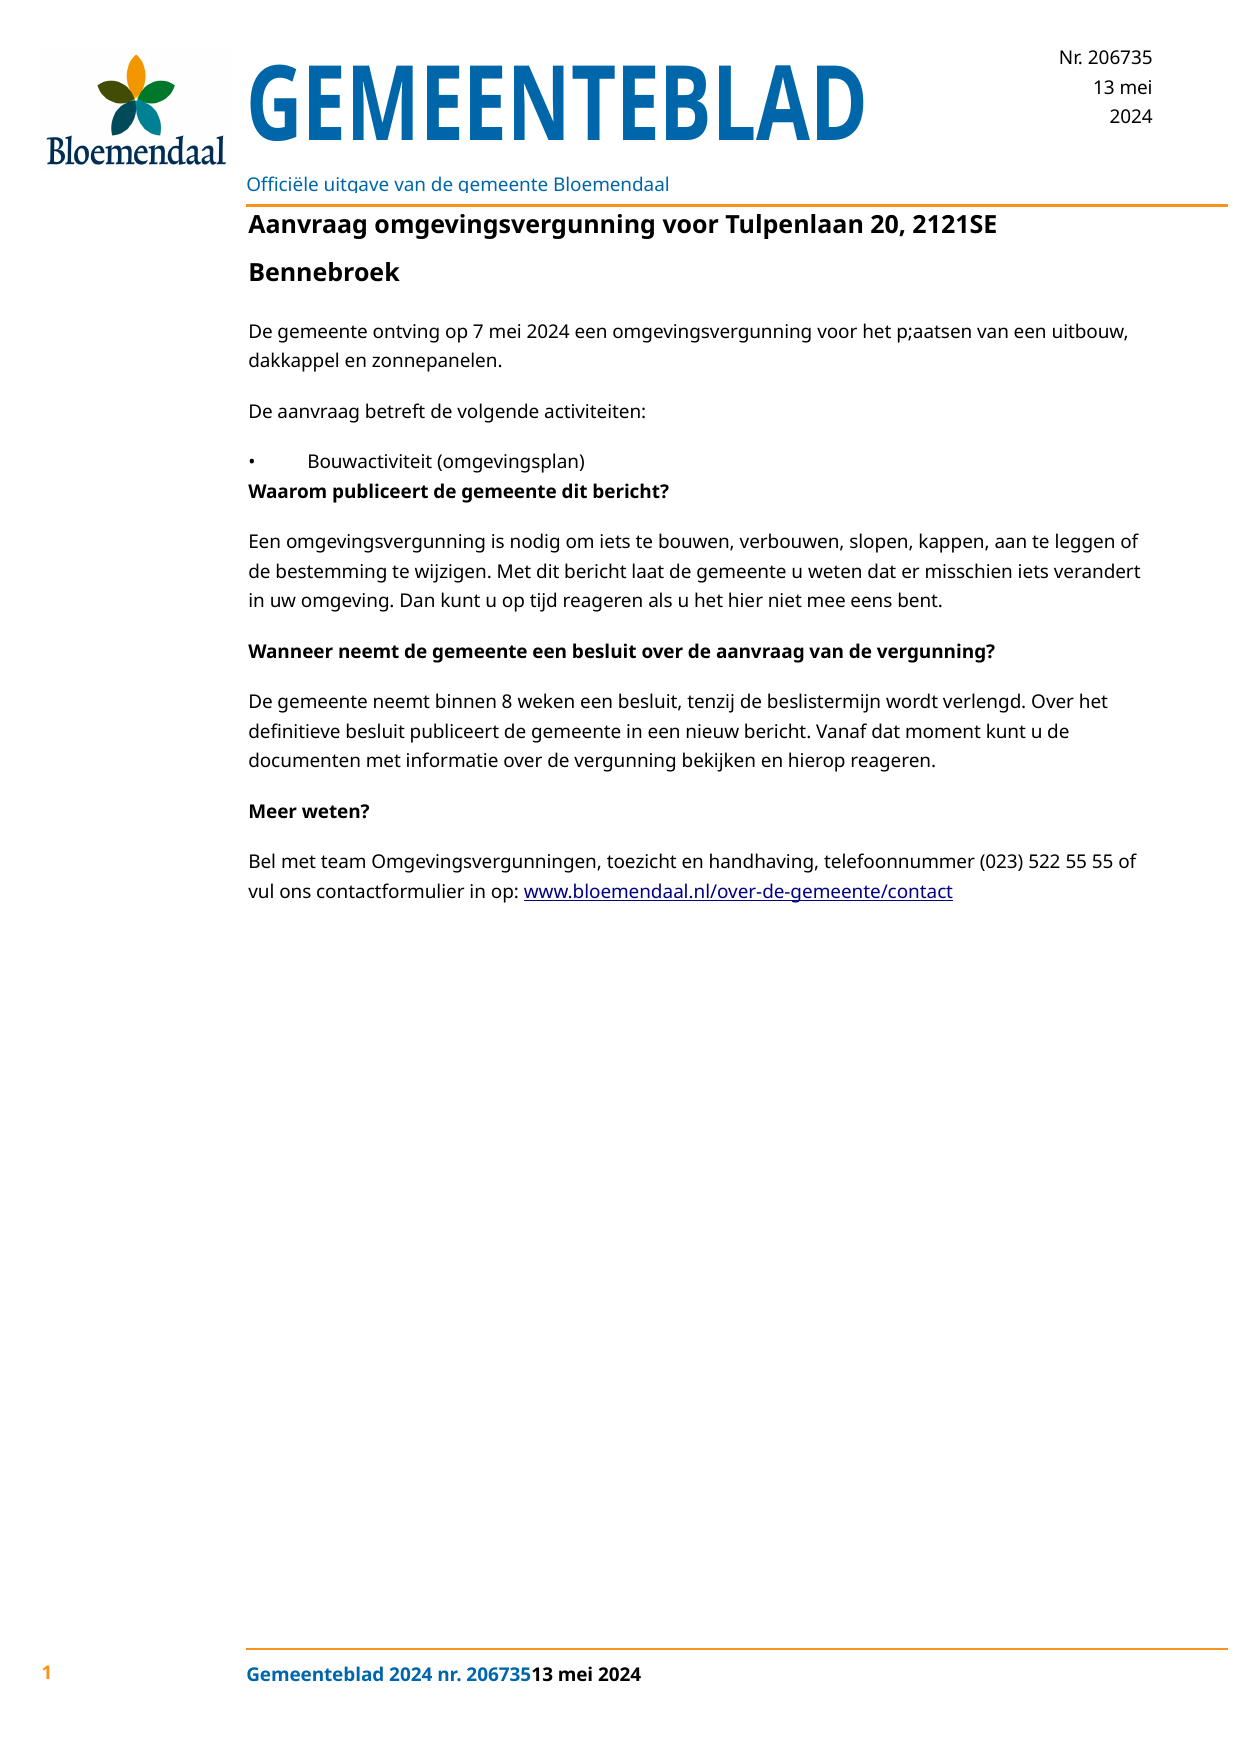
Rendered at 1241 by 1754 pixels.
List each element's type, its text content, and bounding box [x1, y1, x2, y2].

list Bouwactiviteit (omgevingsplan) [248, 448, 1152, 474]
text De gemeente ontving op 7 mei 2024 een omgevingsvergunning voor het p;aatsen van een uitbouw, dakkappel en zonnepanelen. [248, 318, 1152, 373]
text Wanneer neemt de gemeente een besluit over de aanvraag van de vergunning? [248, 638, 1152, 664]
text Waarom publiceert de gemeente dit bericht? [248, 478, 1152, 504]
text Een omgevingsvergunning is nodig om iets te bouwen, verbouwen, slopen, kappen, aan te leggen of de bestemming te wijzigen. Met dit bericht laat de gemeente u weten dat er misschien iets verandert in uw omgeving. Dan kunt u op tijd reageren als u het hier niet mee eens bent. [248, 528, 1152, 613]
text Bel met team Omgevingsvergunningen, toezicht en handhaving, telefoonnummer (023) 522 55 55 of vul ons contactformulier in op: www.bloemendaal.nl/over-de-gemeente/contact [248, 848, 1152, 904]
picture [41, 47, 231, 172]
text De aanvraag betreft de volgende activiteiten: [248, 398, 1152, 424]
text Meer weten? [248, 798, 1152, 824]
text Aanvraag omgevingsvergunning voor Tulpenlaan 20, 2121SE Bennebroek [248, 207, 1152, 288]
text De gemeente neemt binnen 8 weken een besluit, tenzij de beslistermijn wordt verlengd. Over het definitieve besluit publiceert de gemeente in een nieuw bericht. Vanaf dat moment kunt u de documenten met informatie over de vergunning bekijken en hierop reageren. [248, 688, 1152, 773]
